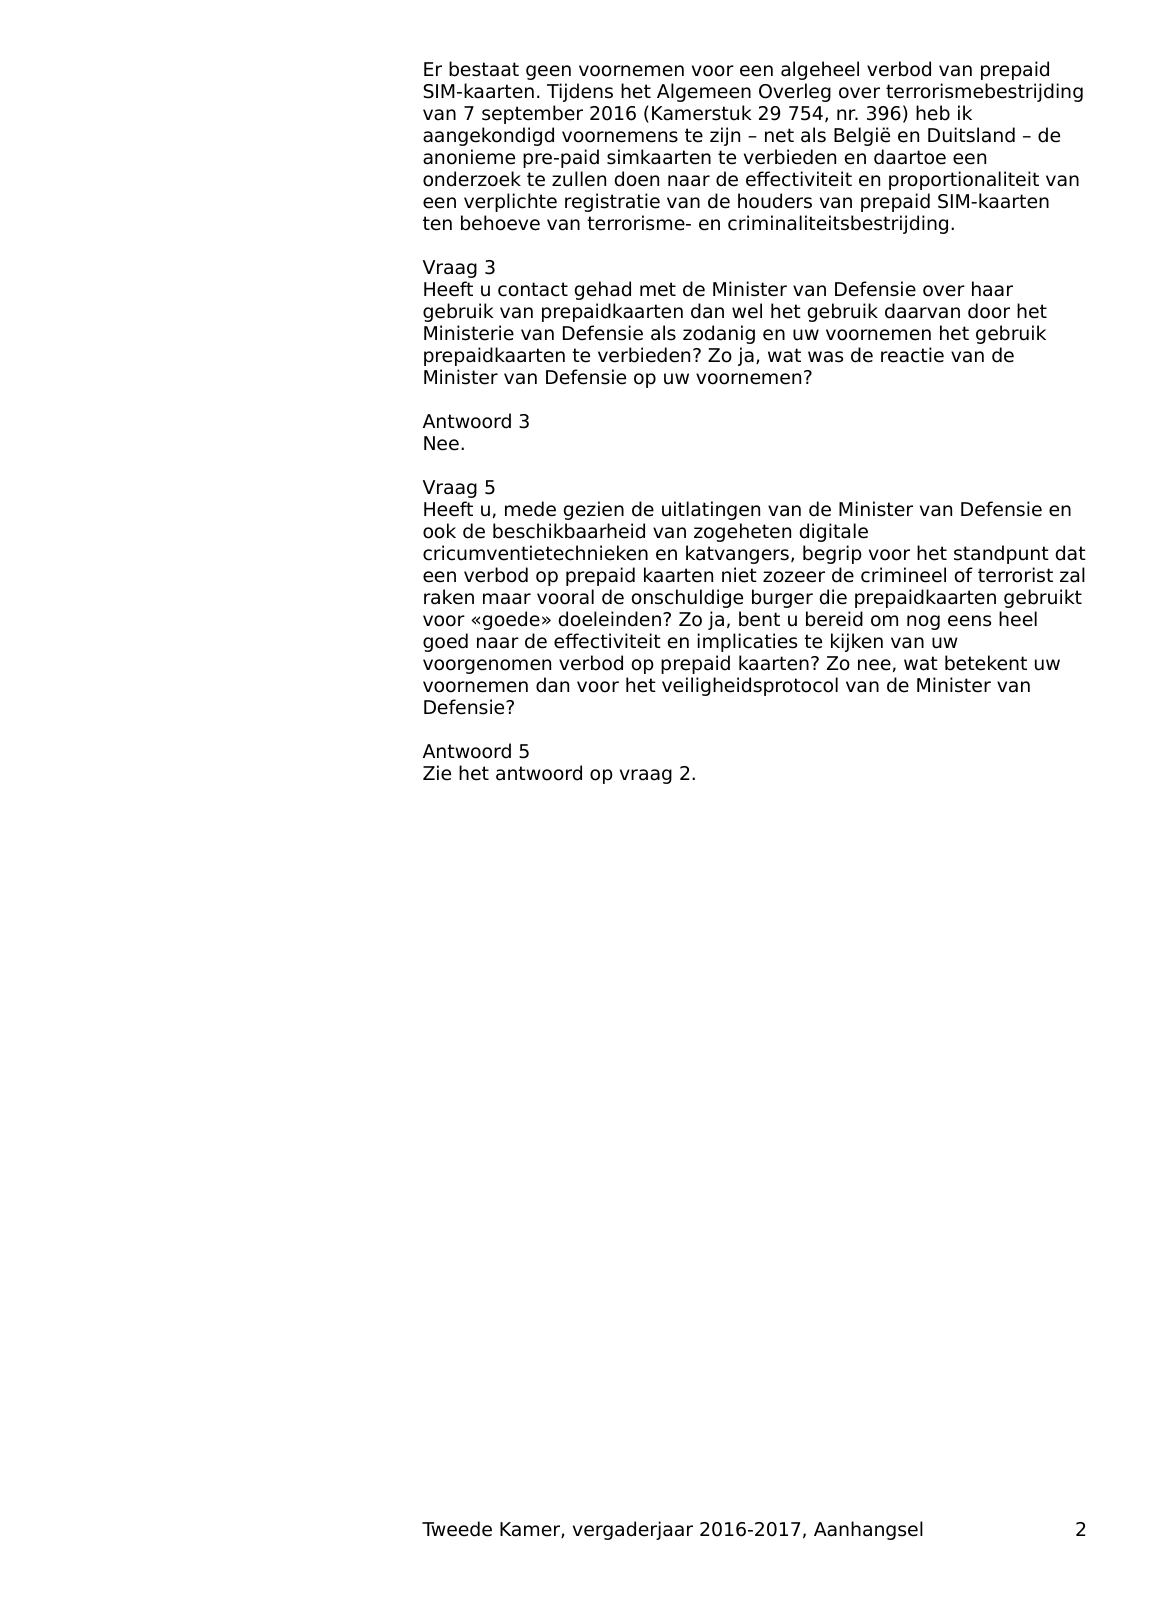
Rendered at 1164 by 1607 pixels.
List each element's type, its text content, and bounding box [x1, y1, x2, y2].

text Antwoord 5 [422, 741, 1087, 763]
text Er bestaat geen voornemen voor een algeheel verbod van prepaid SIM-kaarten. Tijdens het Algemeen Overleg over terrorismebestrijding van 7 september 2016 (Kamerstuk 29 754, nr. 396) heb ik aangekondigd voornemens te zijn – net als België en Duitsland – de anonieme pre-paid simkaarten te verbieden en daartoe een onderzoek te zullen doen naar de effectiviteit en proportionaliteit van een verplichte registratie van de houders van prepaid SIM-kaarten ten behoeve van terrorisme- en criminaliteitsbestrijding. [422, 59, 1087, 235]
text Antwoord 3 [422, 411, 1087, 433]
text Heeft u contact gehad met de Minister van Defensie over haar gebruik van prepaidkaarten dan wel het gebruik daarvan door het Ministerie van Defensie als zodanig en uw voornemen het gebruik prepaidkaarten te verbieden? Zo ja, wat was de reactie van de Minister van Defensie op uw voornemen? [422, 279, 1087, 389]
text Zie het antwoord op vraag 2. [422, 763, 1087, 785]
text Vraag 5 [422, 477, 1087, 499]
text Nee. [422, 433, 1087, 455]
text Vraag 3 [422, 257, 1087, 279]
text Heeft u, mede gezien de uitlatingen van de Minister van Defensie en ook de beschikbaarheid van zogeheten digitale cricumventietechnieken en katvangers, begrip voor het standpunt dat een verbod op prepaid kaarten niet zozeer de crimineel of terrorist zal raken maar vooral de onschuldige burger die prepaidkaarten gebruikt voor «goede» doeleinden? Zo ja, bent u bereid om nog eens heel goed naar de effectiviteit en implicaties te kijken van uw voorgenomen verbod op prepaid kaarten? Zo nee, wat betekent uw voornemen dan voor het veiligheidsprotocol van de Minister van Defensie? [422, 499, 1087, 719]
